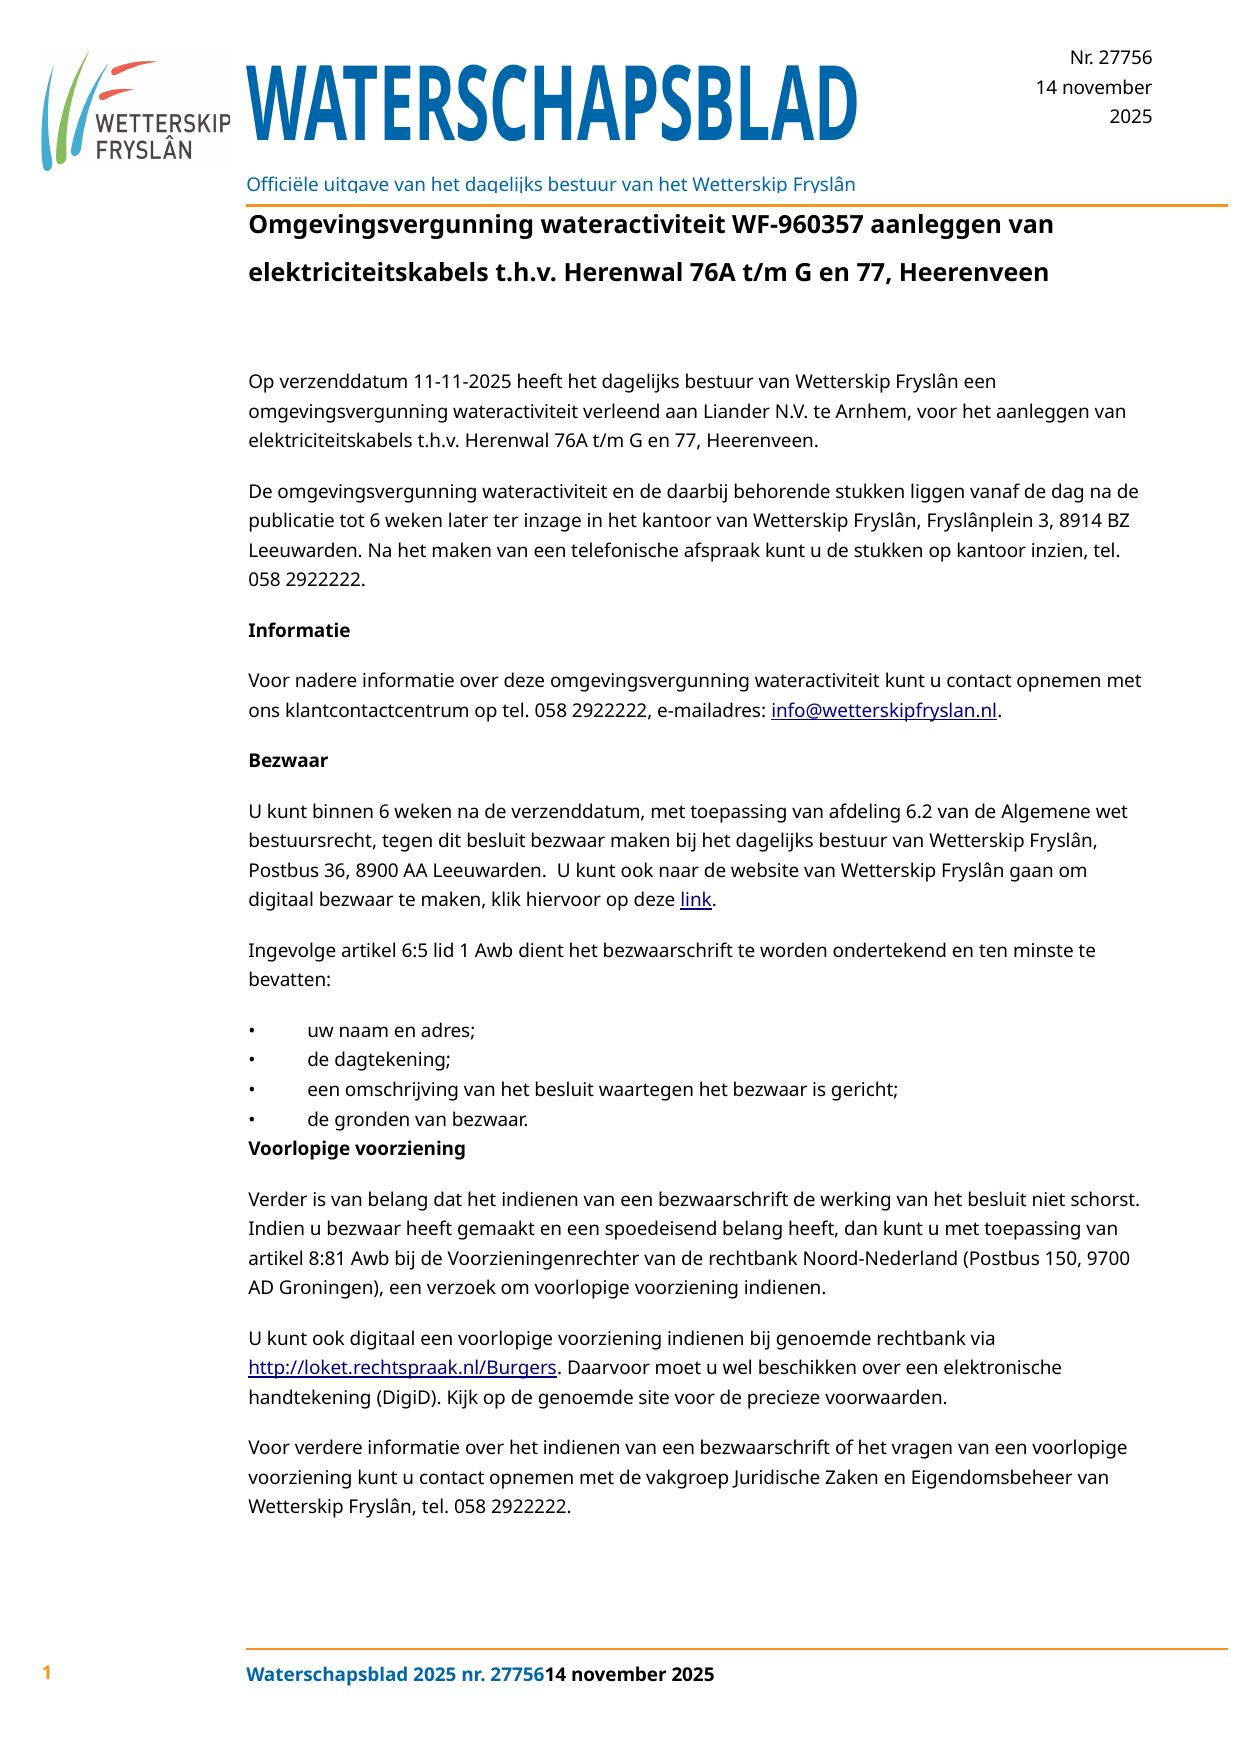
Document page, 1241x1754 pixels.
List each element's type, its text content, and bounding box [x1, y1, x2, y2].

text Verder is van belang dat het indienen van een bezwaarschrift de werking van het besluit niet schorst. Indien u bezwaar heeft gemaakt en een spoedeisend belang heeft, dan kunt u met toepassing van artikel 8:81 Awb bij de Voorzieningenrechter van de rechtbank Noord-Nederland (Postbus 150, 9700 AD Groningen), een verzoek om voorlopige voorziening indienen. [248, 1186, 1152, 1300]
picture [41, 47, 231, 172]
text Voor verdere informatie over het indienen van een bezwaarschrift of het vragen van een voorlopige voorziening kunt u contact opnemen met de vakgroep Juridische Zaken en Eigendomsbeheer van Wetterskip Fryslân, tel. 058 2922222. [248, 1434, 1152, 1519]
list een omschrijving van het besluit waartegen het bezwaar is gericht; [248, 1076, 1152, 1102]
list de gronden van bezwaar. [248, 1106, 1152, 1132]
text U kunt ook digitaal een voorlopige voorziening indienen bij genoemde rechtbank via http://loket.rechtspraak.nl/Burgers. Daarvoor moet u wel beschikken over een elektronische handtekening (DigiD). Kijk op de genoemde site voor de precieze voorwaarden. [248, 1325, 1152, 1410]
text Omgevingsvergunning wateractiviteit WF-960357 aanleggen van elektriciteitskabels t.h.v. Herenwal 76A t/m G en 77, Heerenveen [248, 207, 1152, 288]
text Voor nadere informatie over deze omgevingsvergunning wateractiviteit kunt u contact opnemen met ons klantcontactcentrum op tel. 058 2922222, e-mailadres: info@wetterskipfryslan.nl. [248, 667, 1152, 723]
text Op verzenddatum 11-11-2025 heeft het dagelijks bestuur van Wetterskip Fryslân een omgevingsvergunning wateractiviteit verleend aan Liander N.V. te Arnhem, voor het aanleggen van elektriciteitskabels t.h.v. Herenwal 76A t/m G en 77, Heerenveen. [248, 368, 1152, 453]
list de dagtekening; [248, 1047, 1152, 1072]
text Voorlopige voorziening [248, 1135, 1152, 1161]
text Informatie [248, 617, 1152, 643]
list uw naam en adres; [248, 1017, 1152, 1043]
text De omgevingsvergunning wateractiviteit en de daarbij behorende stukken liggen vanaf de dag na de publicatie tot 6 weken later ter inzage in het kantoor van Wetterskip Fryslân, Fryslânplein 3, 8914 BZ Leeuwarden. Na het maken van een telefonische afspraak kunt u de stukken op kantoor inzien, tel. 058 2922222. [248, 478, 1152, 592]
text Ingevolge artikel 6:5 lid 1 Awb dient het bezwaarschrift te worden ondertekend en ten minste te bevatten: [248, 937, 1152, 992]
text U kunt binnen 6 weken na de verzenddatum, met toepassing van afdeling 6.2 van de Algemene wet bestuursrecht, tegen dit besluit bezwaar maken bij het dagelijks bestuur van Wetterskip Fryslân, Postbus 36, 8900 AA Leeuwarden. U kunt ook naar de website van Wetterskip Fryslân gaan om digitaal bezwaar te maken, klik hiervoor op deze link. [248, 798, 1152, 912]
text Bezwaar [248, 747, 1152, 773]
